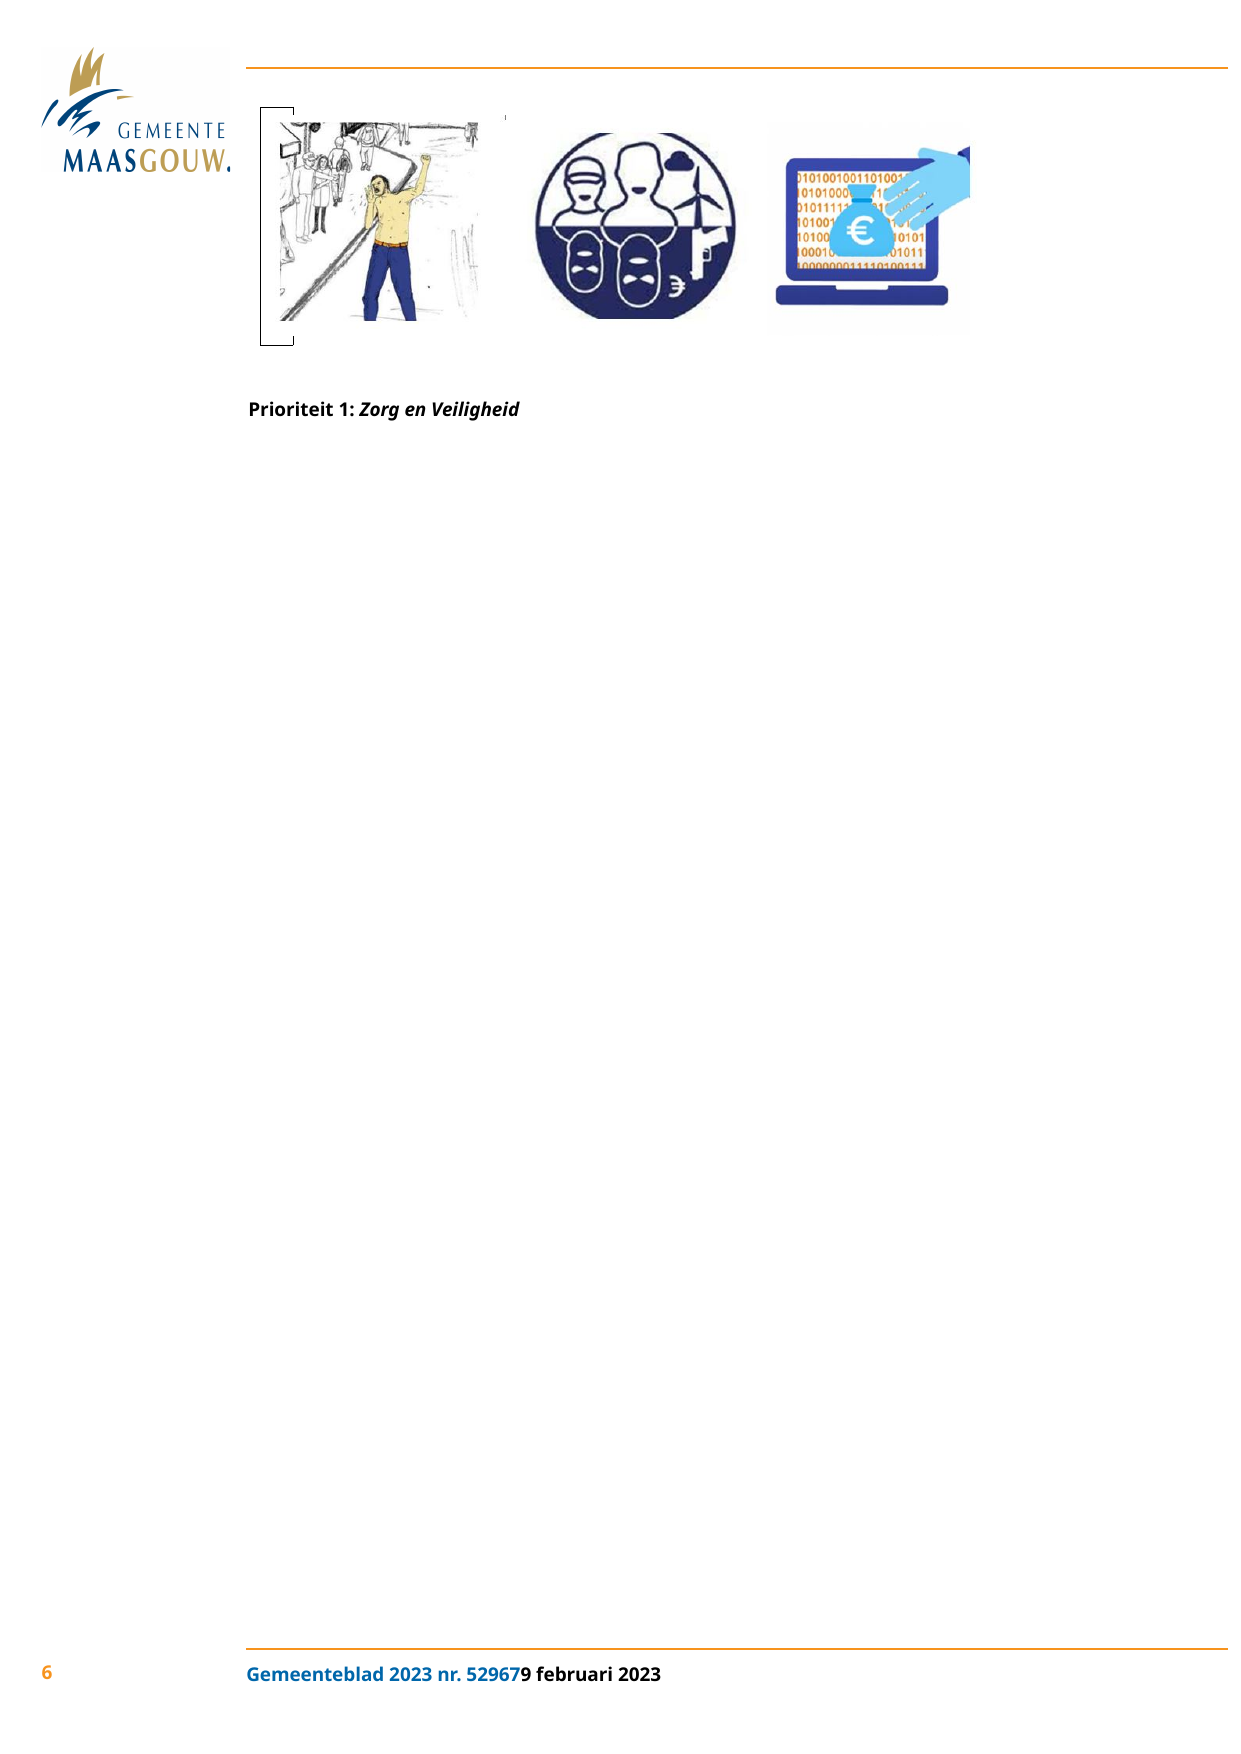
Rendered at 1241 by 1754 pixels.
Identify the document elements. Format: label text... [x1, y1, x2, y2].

picture [41, 47, 231, 172]
text Prioriteit 1: Zorg en Veiligheid [248, 396, 1152, 422]
picture [268, 115, 977, 336]
